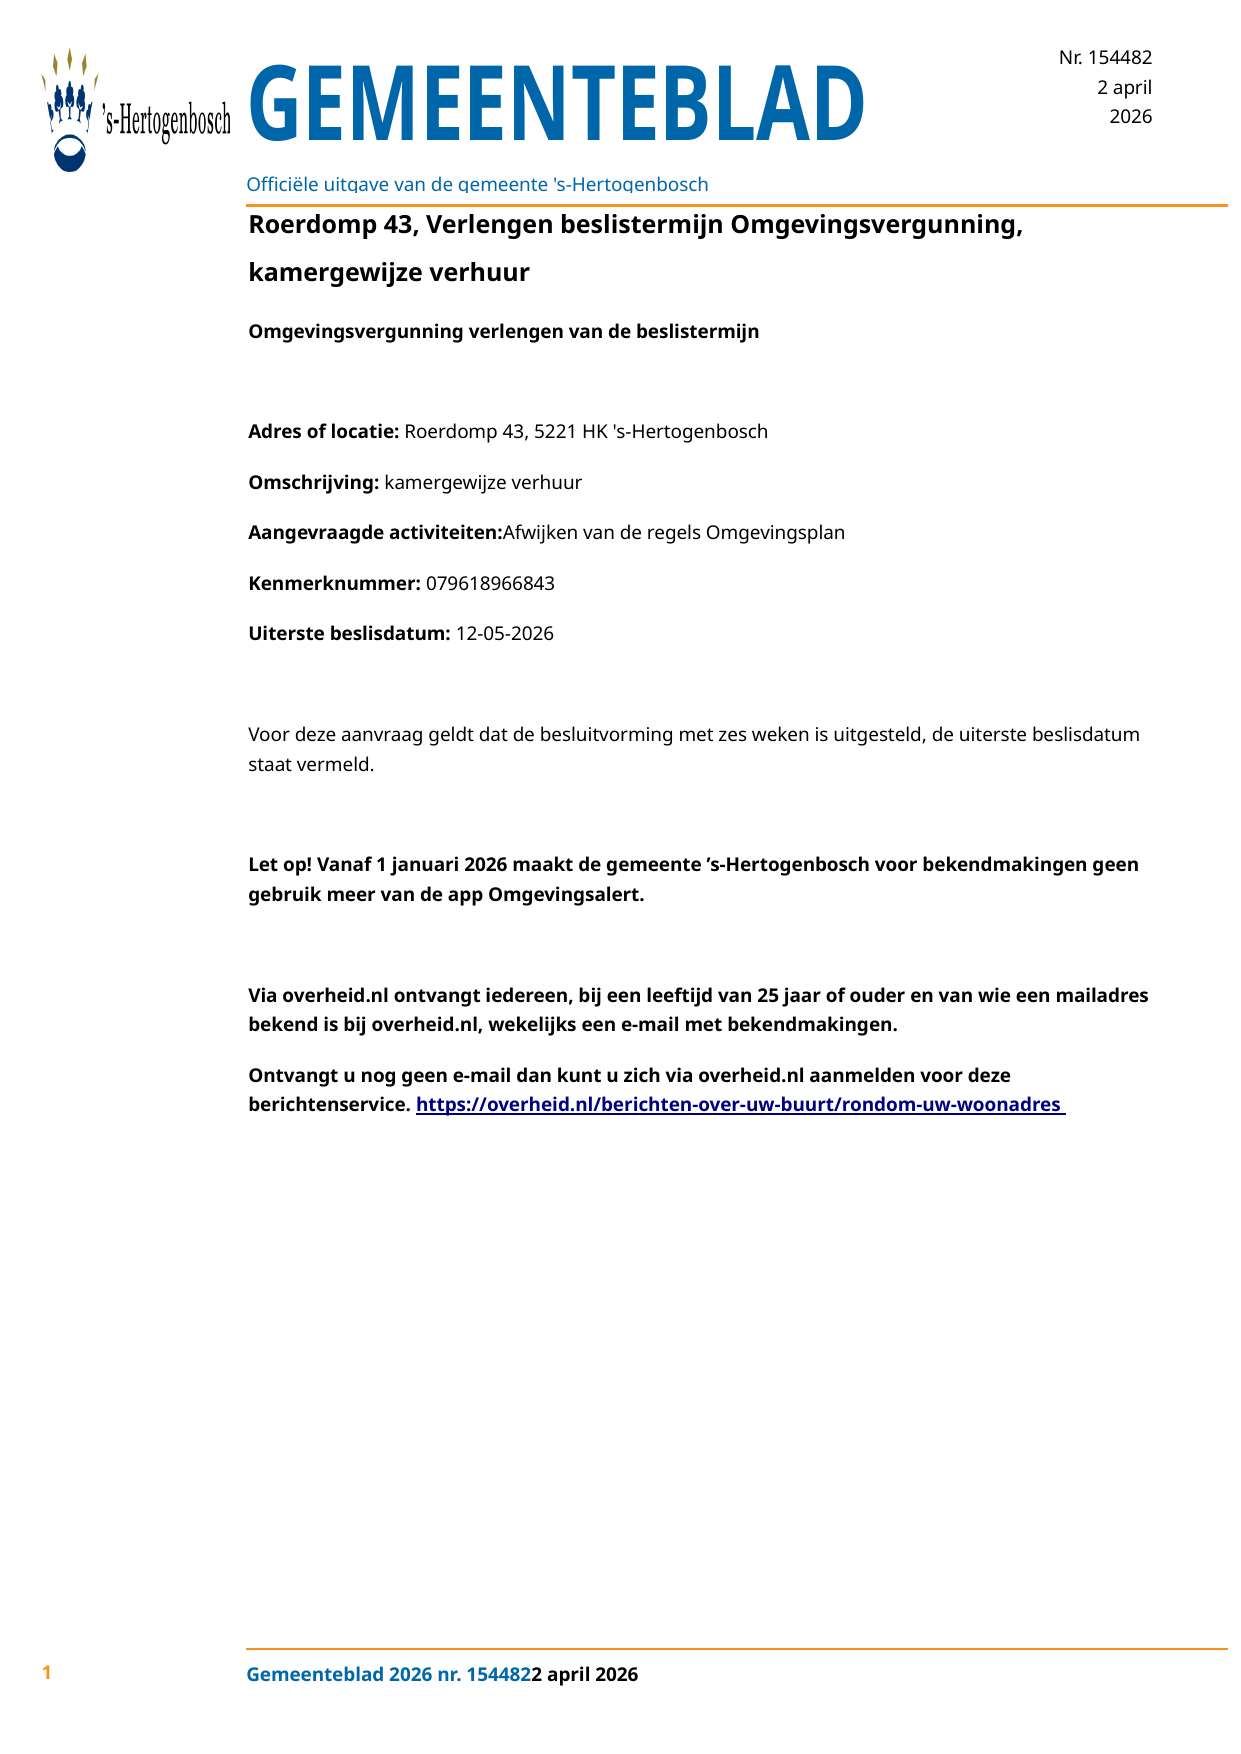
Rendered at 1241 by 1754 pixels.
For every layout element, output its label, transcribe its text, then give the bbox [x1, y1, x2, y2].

text Aangevraagde activiteiten:Afwijken van de regels Omgevingsplan [248, 519, 1152, 545]
text Omgevingsvergunning verlengen van de beslistermijn [248, 318, 1152, 344]
text Voor deze aanvraag geldt dat de besluitvorming met zes weken is uitgesteld, de uiterste beslisdatum staat vermeld. [248, 721, 1152, 777]
picture [41, 47, 231, 172]
text Roerdomp 43, Verlengen beslistermijn Omgevingsvergunning, kamergewijze verhuur [248, 207, 1152, 288]
text Let op! Vanaf 1 januari 2026 maakt de gemeente ’s-Hertogenbosch voor bekendmakingen geen gebruik meer van de app Omgevingsalert. [248, 852, 1152, 907]
text Kenmerknummer: 079618966843 [248, 570, 1152, 596]
text Via overheid.nl ontvangt iedereen, bij een leeftijd van 25 jaar of ouder en van wie een mailadres bekend is bij overheid.nl, wekelijks een e-mail met bekendmakingen. [248, 982, 1152, 1037]
text Ontvangt u nog geen e-mail dan kunt u zich via overheid.nl aanmelden voor deze berichtenservice. https://overheid.nl/berichten-over-uw-buurt/rondom-uw-woonadres [248, 1062, 1152, 1117]
text Uiterste beslisdatum: 12-05-2026 [248, 620, 1152, 646]
text Adres of locatie: Roerdomp 43, 5221 HK 's-Hertogenbosch [248, 419, 1152, 444]
text Omschrijving: kamergewijze verhuur [248, 469, 1152, 495]
